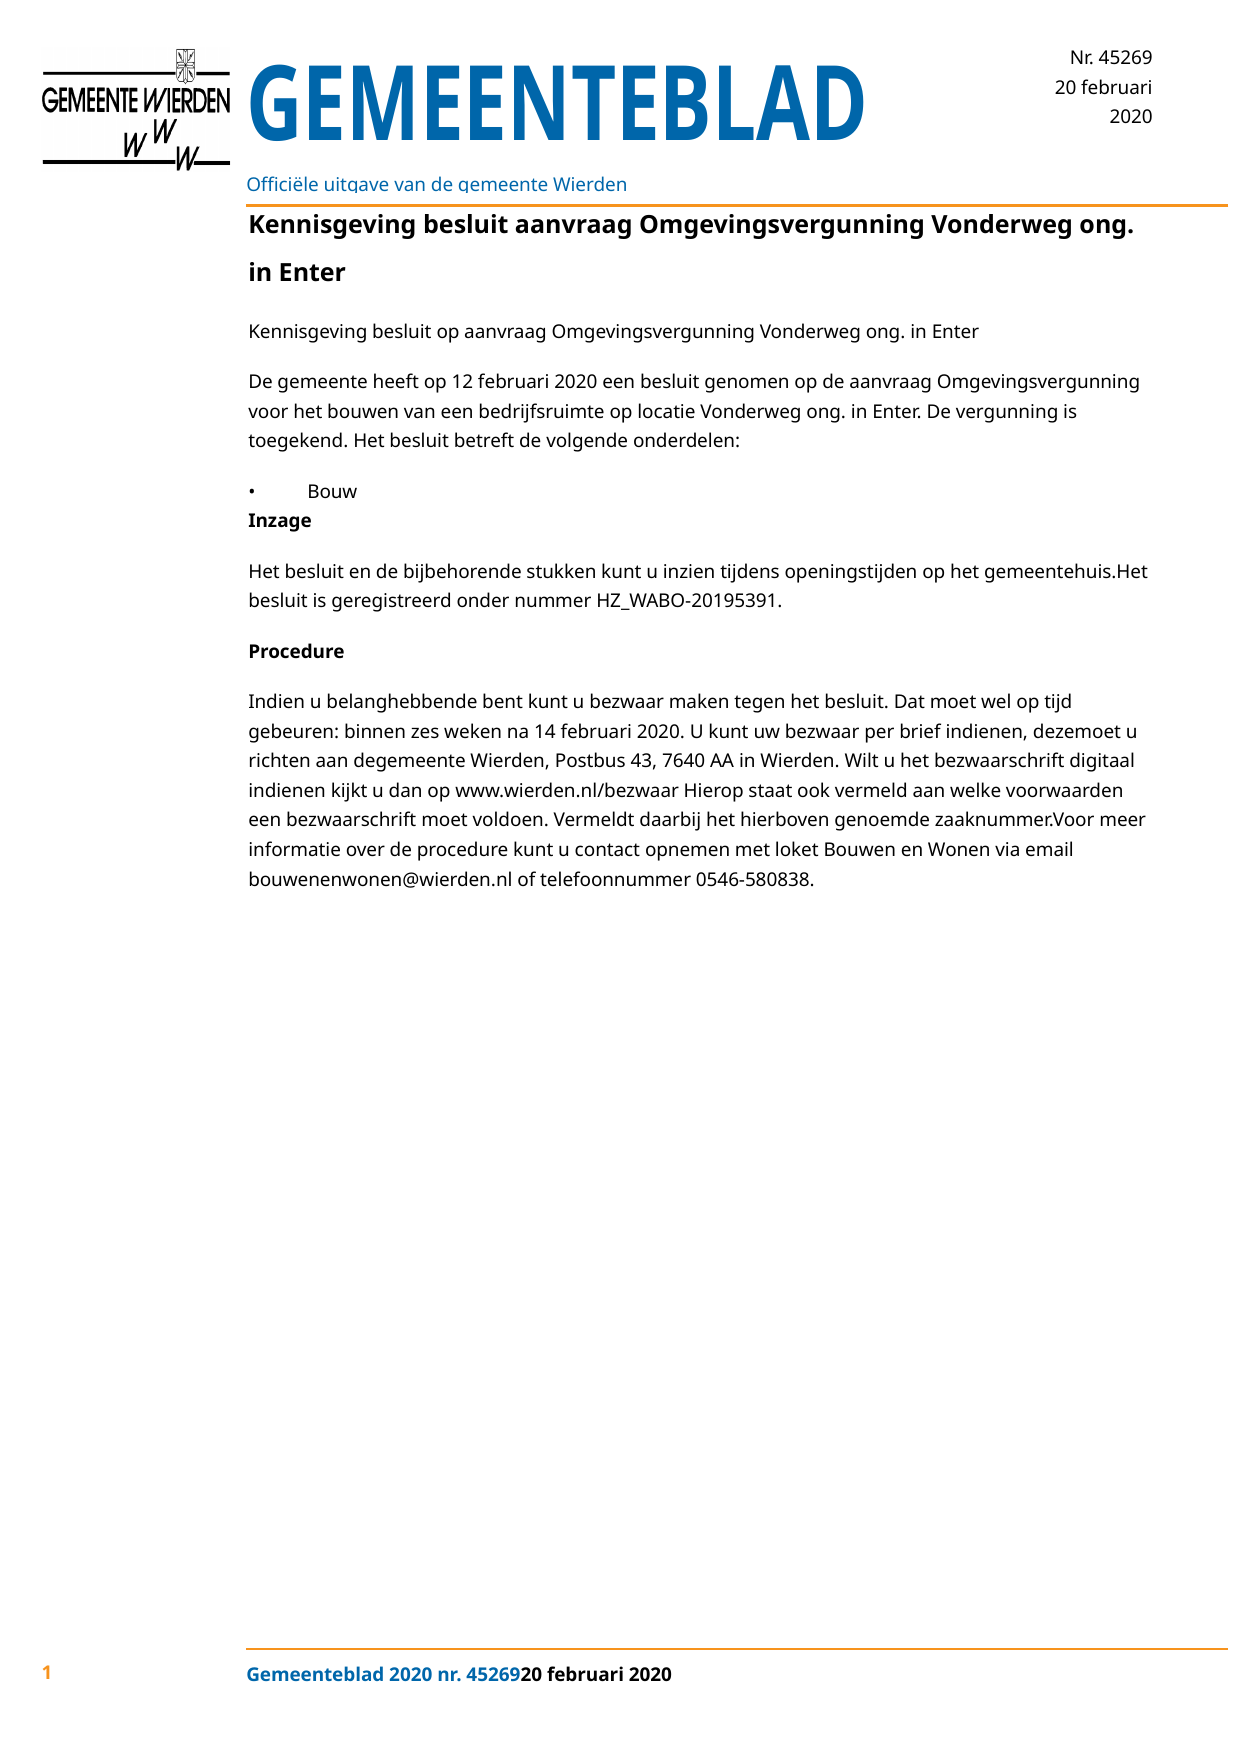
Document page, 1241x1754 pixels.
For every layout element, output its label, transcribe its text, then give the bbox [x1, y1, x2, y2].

text Inzage [248, 507, 1152, 533]
text Het besluit en de bijbehorende stukken kunt u inzien tijdens openingstijden op het gemeentehuis.Het besluit is geregistreerd onder nummer HZ_WABO-20195391. [248, 558, 1152, 613]
text Kennisgeving besluit op aanvraag Omgevingsvergunning Vonderweg ong. in Enter [248, 318, 1152, 344]
text Indien u belanghebbende bent kunt u bezwaar maken tegen het besluit. Dat moet wel op tijd gebeuren: binnen zes weken na 14 februari 2020. U kunt uw bezwaar per brief indienen, dezemoet u richten aan degemeente Wierden, Postbus 43, 7640 AA in Wierden. Wilt u het bezwaarschrift digitaal indienen kijkt u dan op www.wierden.nl/bezwaar Hierop staat ook vermeld aan welke voorwaarden een bezwaarschrift moet voldoen. Vermeldt daarbij het hierboven genoemde zaaknummer.Voor meer informatie over de procedure kunt u contact opnemen met loket Bouwen en Wonen via email bouwenenwonen@wierden.nl of telefoonnummer 0546-580838. [248, 688, 1152, 892]
text Procedure [248, 638, 1152, 664]
text Kennisgeving besluit aanvraag Omgevingsvergunning Vonderweg ong. in Enter [248, 207, 1152, 288]
picture [41, 47, 231, 172]
text De gemeente heeft op 12 februari 2020 een besluit genomen op de aanvraag Omgevingsvergunning voor het bouwen van een bedrijfsruimte op locatie Vonderweg ong. in Enter. De vergunning is toegekend. Het besluit betreft de volgende onderdelen: [248, 368, 1152, 453]
list Bouw [248, 478, 1152, 504]
